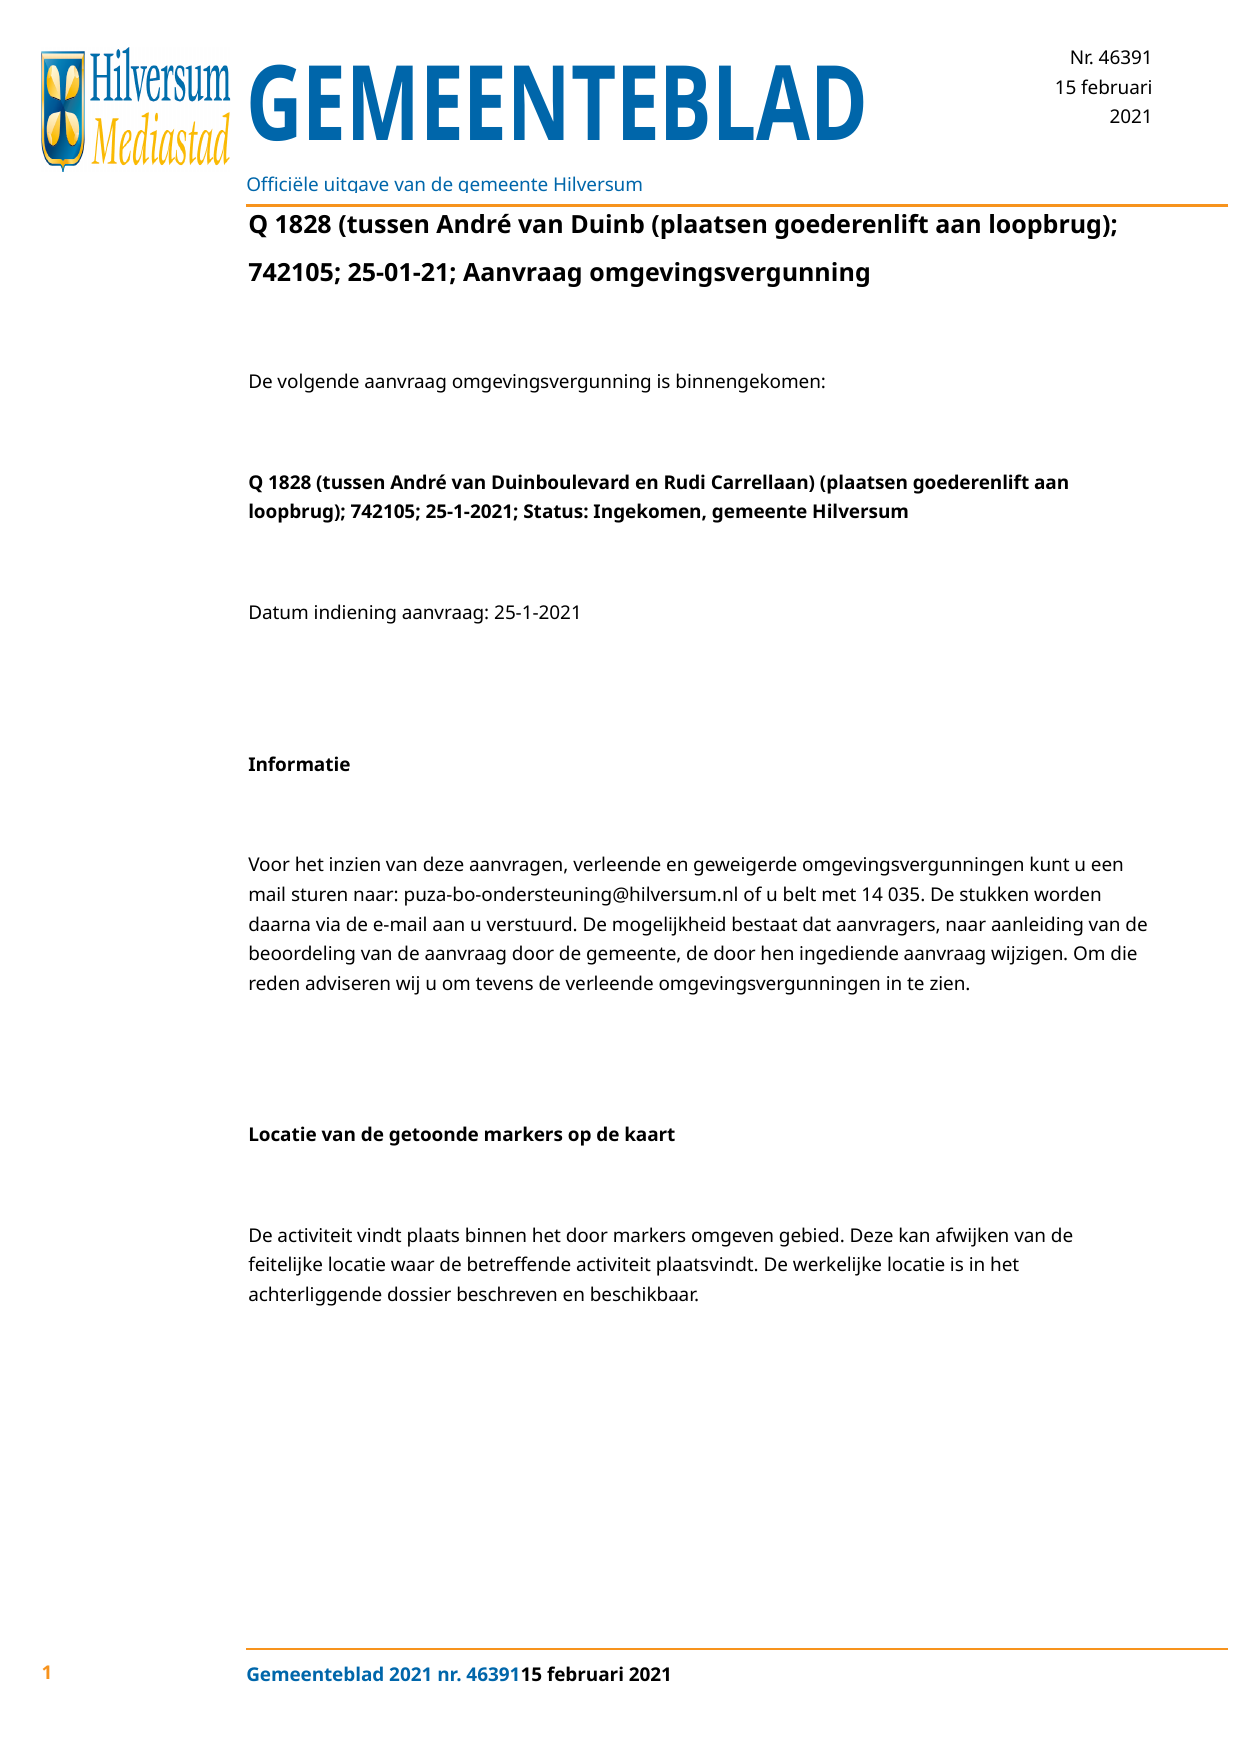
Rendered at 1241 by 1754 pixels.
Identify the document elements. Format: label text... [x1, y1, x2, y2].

picture [41, 47, 231, 172]
text Locatie van de getoonde markers op de kaart [248, 1121, 1152, 1147]
text De activiteit vindt plaats binnen het door markers omgeven gebied. Deze kan afwijken van de feitelijke locatie waar de betreffende activiteit plaatsvindt. De werkelijke locatie is in het achterliggende dossier beschreven en beschikbaar. [248, 1222, 1152, 1307]
text Datum indiening aanvraag: 25-1-2021 [248, 599, 1152, 625]
text Informatie [248, 751, 1152, 777]
text Q 1828 (tussen André van Duinboulevard en Rudi Carrellaan) (plaatsen goederenlift aan loopbrug); 742105; 25-1-2021; Status: Ingekomen, gemeente Hilversum [248, 469, 1152, 524]
text Q 1828 (tussen André van Duinb (plaatsen goederenlift aan loopbrug); 742105; 25-01-21; Aanvraag omgevingsvergunning [248, 207, 1152, 288]
text Voor het inzien van deze aanvragen, verleende en geweigerde omgevingsvergunningen kunt u een mail sturen naar: puza-bo-ondersteuning@hilversum.nl of u belt met 14 035. De stukken worden daarna via de e-mail aan u verstuurd. De mogelijkheid bestaat dat aanvragers, naar aanleiding van de beoordeling van de aanvraag door de gemeente, de door hen ingediende aanvraag wijzigen. Om die reden adviseren wij u om tevens de verleende omgevingsvergunningen in te zien. [248, 852, 1152, 996]
text De volgende aanvraag omgevingsvergunning is binnengekomen: [248, 368, 1152, 394]
